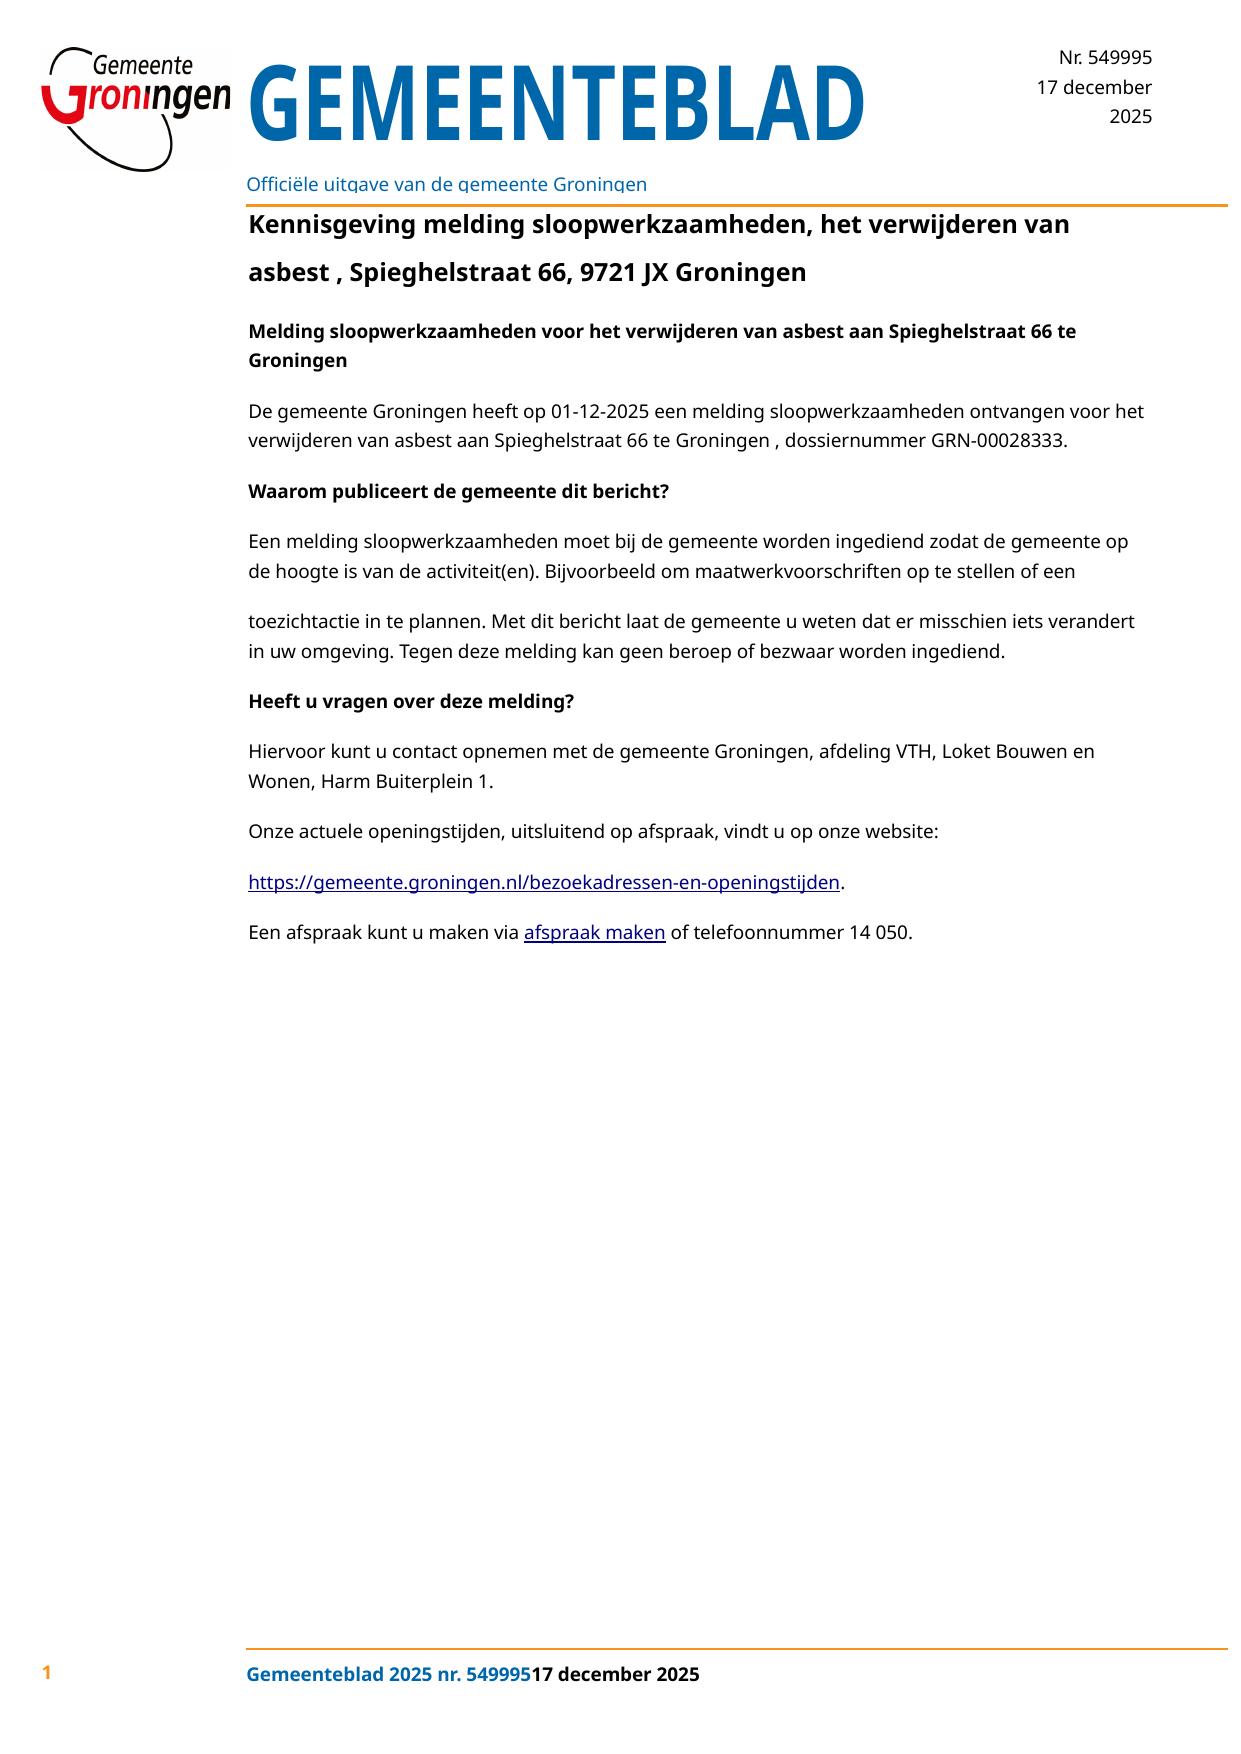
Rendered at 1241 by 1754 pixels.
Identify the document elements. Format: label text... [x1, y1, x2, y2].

text https://gemeente.groningen.nl/bezoekadressen-en-openingstijden. [248, 869, 1152, 895]
text Kennisgeving melding sloopwerkzaamheden, het verwijderen van asbest , Spieghelstraat 66, 9721 JX Groningen [248, 207, 1152, 288]
text De gemeente Groningen heeft op 01-12-2025 een melding sloopwerkzaamheden ontvangen voor het verwijderen van asbest aan Spieghelstraat 66 te Groningen , dossiernummer GRN-00028333. [248, 398, 1152, 453]
text Heeft u vragen over deze melding? [248, 688, 1152, 714]
text Een afspraak kunt u maken via afspraak maken of telefoonnummer 14 050. [248, 919, 1152, 945]
text Een melding sloopwerkzaamheden moet bij de gemeente worden ingediend zodat de gemeente op de hoogte is van de activiteit(en). Bijvoorbeeld om maatwerkvoorschriften op te stellen of een [248, 528, 1152, 584]
text Waarom publiceert de gemeente dit bericht? [248, 478, 1152, 504]
text Melding sloopwerkzaamheden voor het verwijderen van asbest aan Spieghelstraat 66 te Groningen [248, 318, 1152, 373]
picture [41, 47, 231, 172]
text Onze actuele openingstijden, uitsluitend op afspraak, vindt u op onze website: [248, 819, 1152, 844]
text toezichtactie in te plannen. Met dit bericht laat de gemeente u weten dat er misschien iets verandert in uw omgeving. Tegen deze melding kan geen beroep of bezwaar worden ingediend. [248, 608, 1152, 664]
text Hiervoor kunt u contact opnemen met de gemeente Groningen, afdeling VTH, Loket Bouwen en Wonen, Harm Buiterplein 1. [248, 739, 1152, 794]
